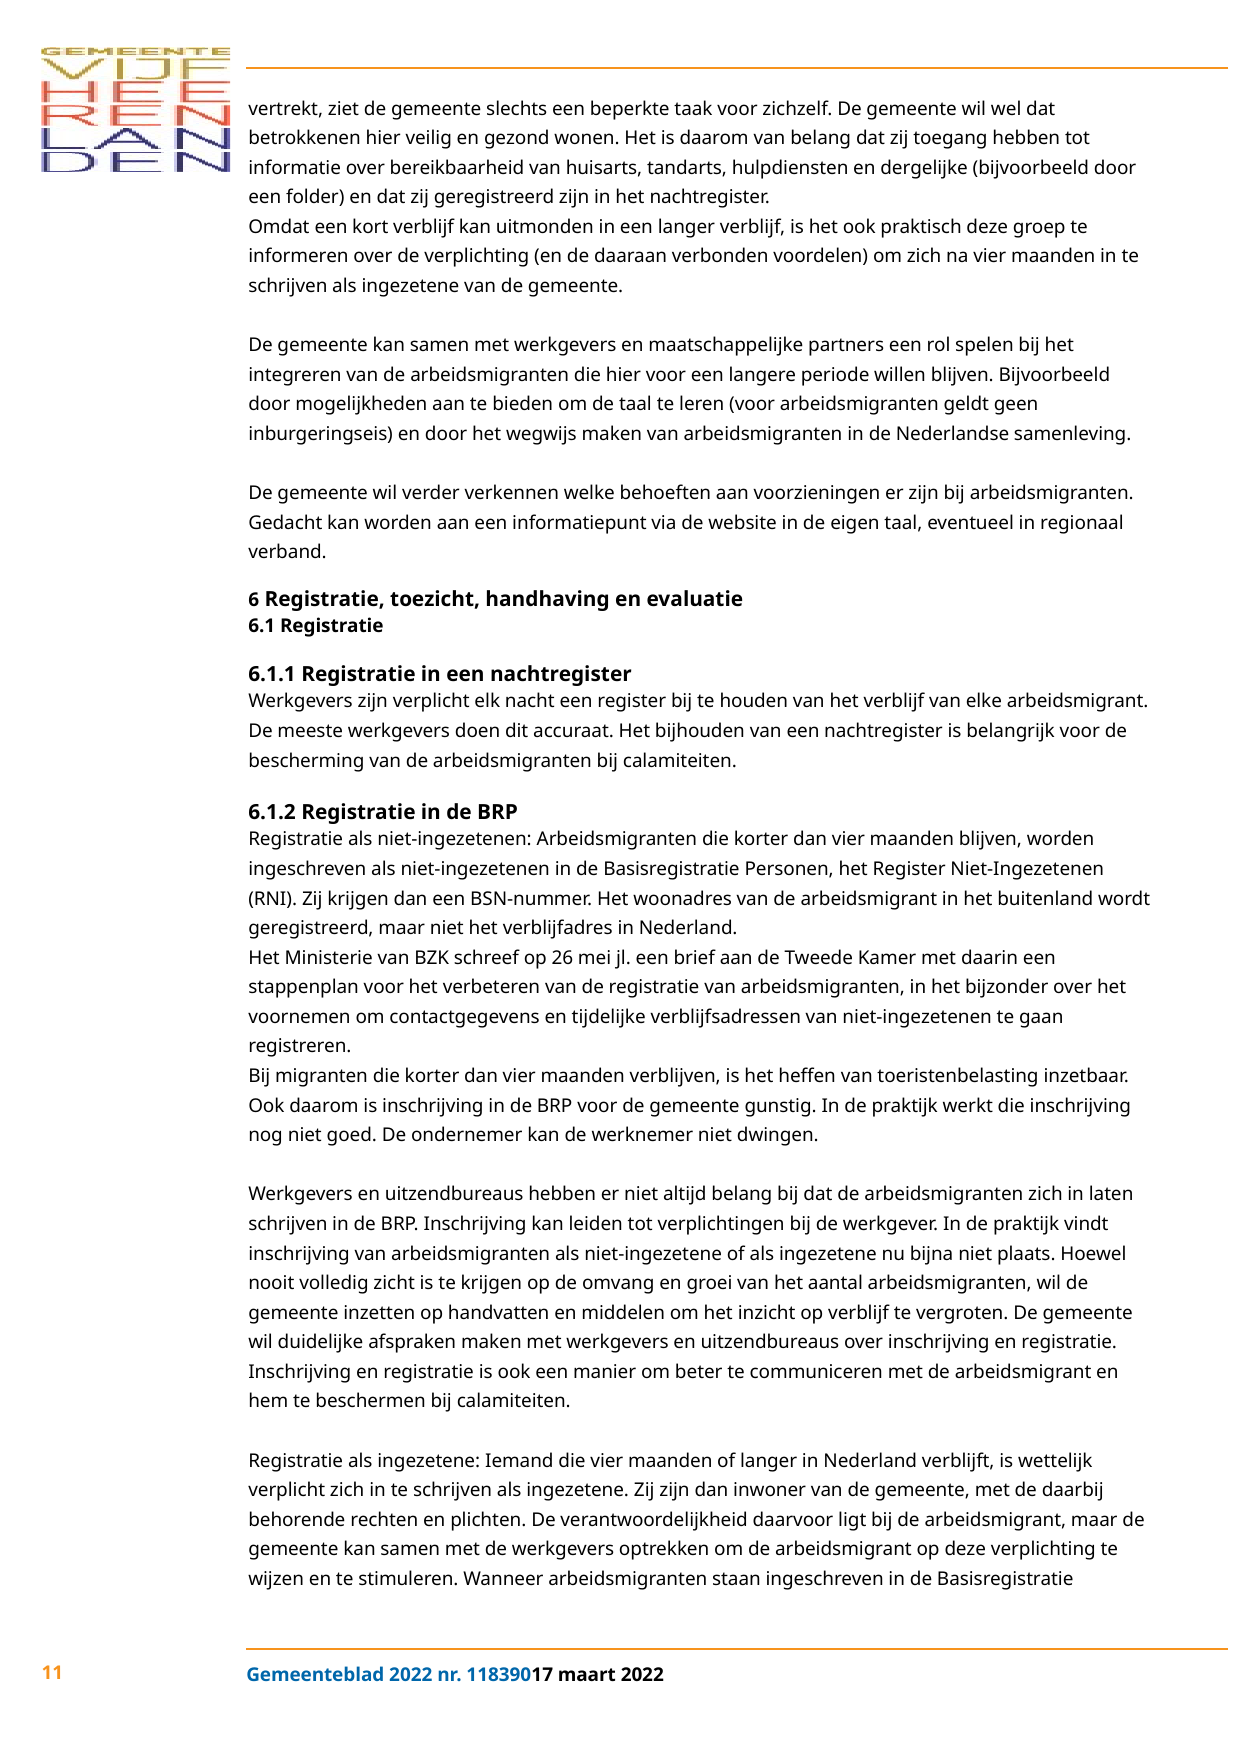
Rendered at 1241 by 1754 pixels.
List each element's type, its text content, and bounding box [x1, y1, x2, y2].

text De gemeente kan samen met werkgevers en maatschappelijke partners een rol spelen bij het integreren van de arbeidsmigranten die hier voor een langere periode willen blijven. Bijvoorbeeld door mogelijkheden aan te bieden om de taal te leren (voor arbeidsmigranten geldt geen inburgeringseis) en door het wegwijs maken van arbeidsmigranten in de Nederlandse samenleving. [248, 331, 1152, 446]
text 6.1 Registratie [248, 613, 1152, 638]
text 6.1.2 Registratie in de BRP [248, 797, 1152, 826]
text 6 Registratie, toezicht, handhaving en evaluatie [248, 584, 1152, 613]
text Werkgevers en uitzendbureaus hebben er niet altijd belang bij dat de arbeidsmigranten zich in laten schrijven in de BRP. Inschrijving kan leiden tot verplichtingen bij de werkgever. In de praktijk vindt inschrijving van arbeidsmigranten als niet-ingezetene of als ingezetene nu bijna niet plaats. Hoewel nooit volledig zicht is te krijgen op de omvang en groei van het aantal arbeidsmigranten, wil de gemeente inzetten op handvatten en middelen om het inzicht op verblijf te vergroten. De gemeente wil duidelijke afspraken maken met werkgevers en uitzendbureaus over inschrijving en registratie. Inschrijving en registratie is ook een manier om beter te communiceren met de arbeidsmigrant en hem te beschermen bij calamiteiten. [248, 1181, 1152, 1413]
text Registratie als ingezetene: Iemand die vier maanden of langer in Nederland verblijft, is wettelijk verplicht zich in te schrijven als ingezetene. Zij zijn dan inwoner van de gemeente, met de daarbij behorende rechten en plichten. De verantwoordelijkheid daarvoor ligt bij de arbeidsmigrant, maar de gemeente kan samen met de werkgevers optrekken om de arbeidsmigrant op deze verplichting te wijzen en te stimuleren. Wanneer arbeidsmigranten staan ingeschreven in de Basisregistratie [248, 1447, 1152, 1591]
text Werkgevers zijn verplicht elk nacht een register bij te houden van het verblijf van elke arbeidsmigrant. De meeste werkgevers doen dit accuraat. Het bijhouden van een nachtregister is belangrijk voor de bescherming van de arbeidsmigranten bij calamiteiten. [248, 688, 1152, 772]
text De gemeente wil verder verkennen welke behoeften aan voorzieningen er zijn bij arbeidsmigranten. Gedacht kan worden aan een informatiepunt via de website in de eigen taal, eventueel in regionaal verband. [248, 479, 1152, 564]
text 6.1.1 Registratie in een nachtregister [248, 659, 1152, 688]
text Registratie als niet-ingezetenen: Arbeidsmigranten die korter dan vier maanden blijven, worden ingeschreven als niet-ingezetenen in de Basisregistratie Personen, het Register Niet-Ingezetenen (RNI). Zij krijgen dan een BSN-nummer. Het woonadres van de arbeidsmigrant in het buitenland wordt geregistreerd, maar niet het verblijfadres in Nederland. [248, 826, 1152, 940]
text Het Ministerie van BZK schreef op 26 mei jl. een brief aan de Tweede Kamer met daarin een stappenplan voor het verbeteren van de registratie van arbeidsmigranten, in het bijzonder over het voornemen om contactgegevens en tijdelijke verblijfsadressen van niet-ingezetenen te gaan registreren. [248, 944, 1152, 1058]
text vertrekt, ziet de gemeente slechts een beperkte taak voor zichzelf. De gemeente wil wel dat betrokkenen hier veilig en gezond wonen. Het is daarom van belang dat zij toegang hebben tot informatie over bereikbaarheid van huisarts, tandarts, hulpdiensten en dergelijke (bijvoorbeeld door een folder) en dat zij geregistreerd zijn in het nachtregister. [248, 95, 1152, 209]
picture [41, 47, 231, 172]
text Bij migranten die korter dan vier maanden verblijven, is het heffen van toeristenbelasting inzetbaar. Ook daarom is inschrijving in de BRP voor de gemeente gunstig. In de praktijk werkt die inschrijving nog niet goed. De ondernemer kan de werknemer niet dwingen. [248, 1062, 1152, 1147]
text Omdat een kort verblijf kan uitmonden in een langer verblijf, is het ook praktisch deze groep te informeren over de verplichting (en de daaraan verbonden voordelen) om zich na vier maanden in te schrijven als ingezetene van de gemeente. [248, 213, 1152, 298]
